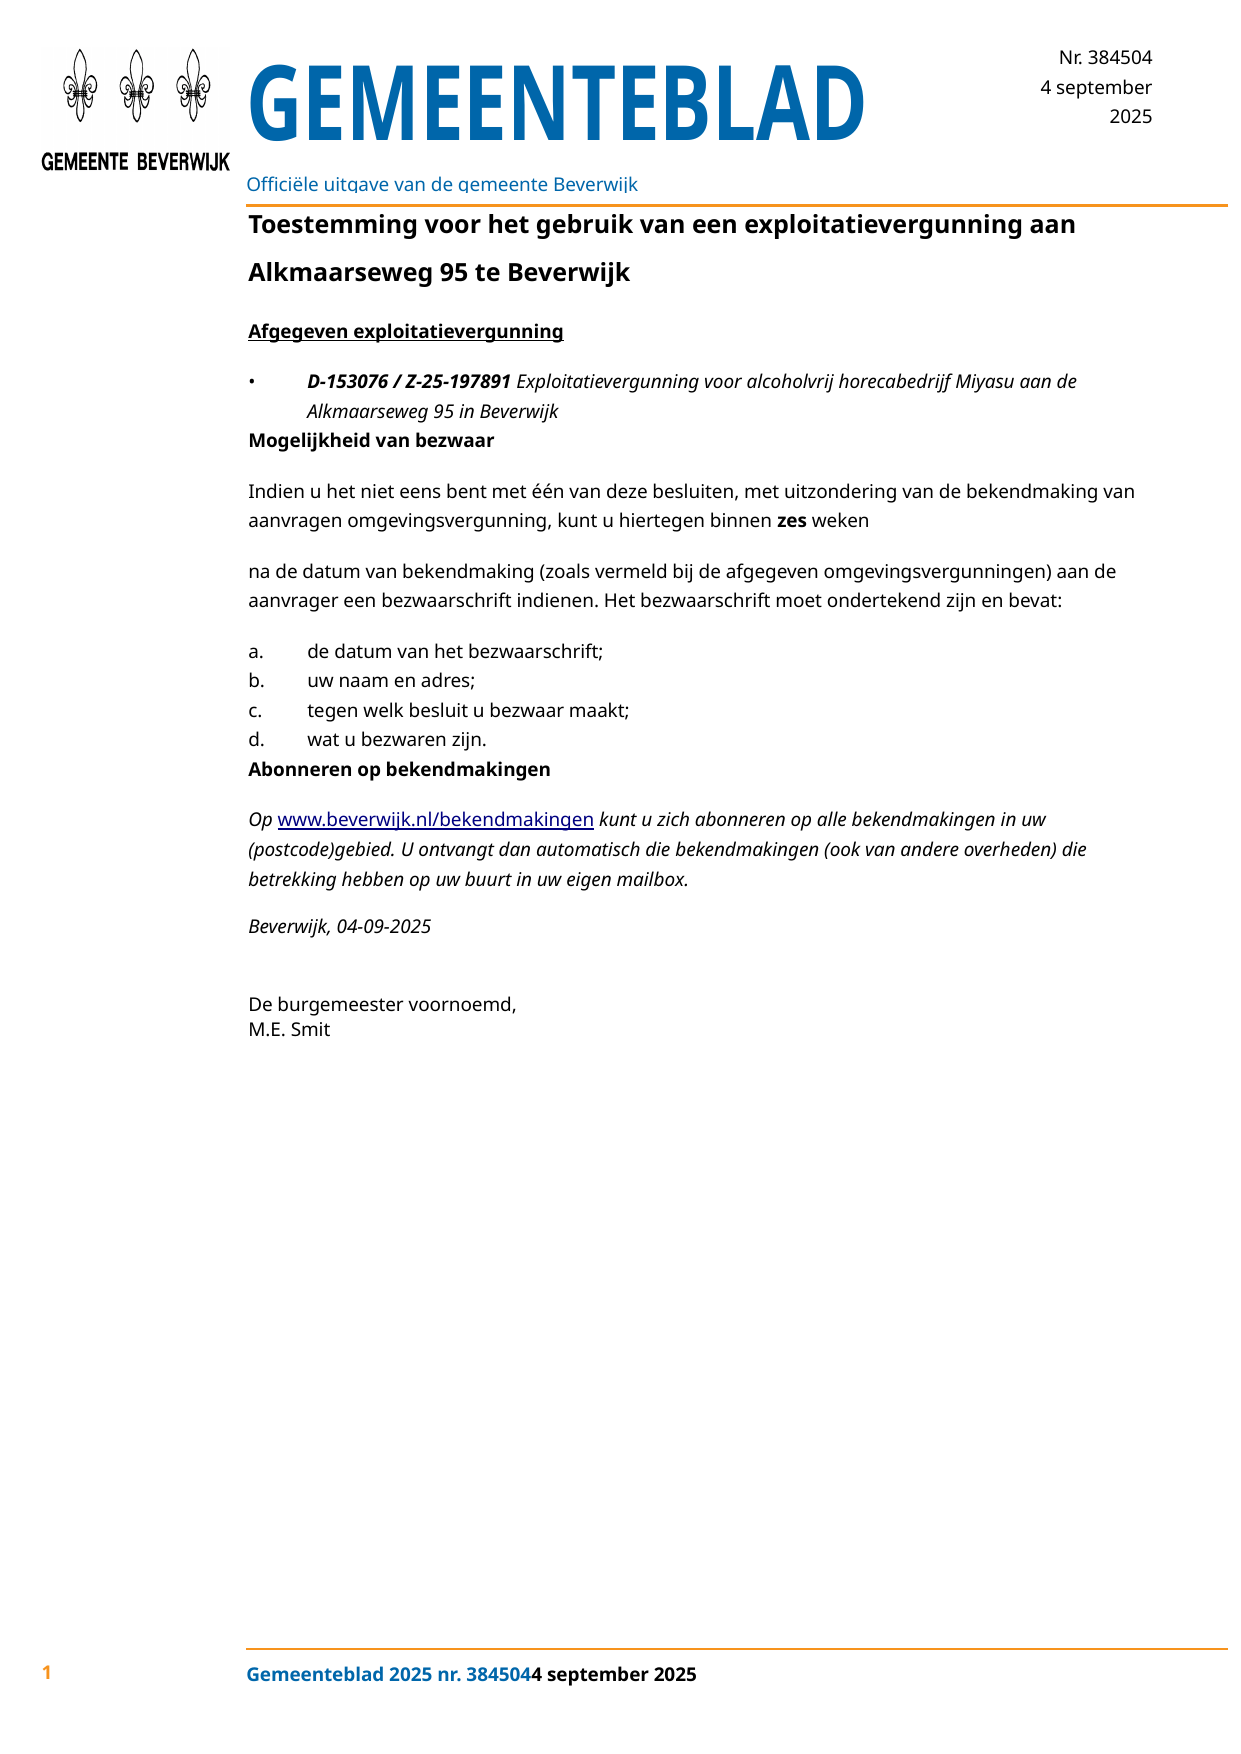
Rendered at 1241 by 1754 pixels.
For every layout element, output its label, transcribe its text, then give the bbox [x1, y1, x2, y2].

text Afgegeven exploitatievergunning [248, 318, 1152, 344]
list uw naam en adres; [248, 667, 1152, 693]
text Beverwijk, 04-09-2025 [248, 914, 1152, 939]
list wat u bezwaren zijn. [248, 727, 1152, 752]
text Indien u het niet eens bent met één van deze besluiten, met uitzondering van de bekendmaking van aanvragen omgevingsvergunning, kunt u hiertegen binnen zes weken [248, 478, 1152, 533]
list tegen welk besluit u bezwaar maakt; [248, 697, 1152, 723]
text De burgemeester voornoemd, [248, 991, 1152, 1017]
list D-153076 / Z-25-197891 Exploitatievergunning voor alcoholvrij horecabedrijf Miyasu aan de Alkmaarseweg 95 in Beverwijk [248, 368, 1152, 424]
text M.E. Smit [248, 1017, 1152, 1042]
picture [41, 47, 231, 172]
text Mogelijkheid van bezwaar [248, 427, 1152, 453]
text Abonneren op bekendmakingen [248, 756, 1152, 782]
text na de datum van bekendmaking (zoals vermeld bij de afgegeven omgevingsvergunningen) aan de aanvrager een bezwaarschrift indienen. Het bezwaarschrift moet ondertekend zijn en bevat: [248, 558, 1152, 613]
list de datum van het bezwaarschrift; [248, 638, 1152, 664]
text Op www.beverwijk.nl/bekendmakingen kunt u zich abonneren op alle bekendmakingen in uw (postcode)gebied. U ontvangt dan automatisch die bekendmakingen (ook van andere overheden) die betrekking hebben op uw buurt in uw eigen mailbox. [248, 807, 1152, 892]
text Toestemming voor het gebruik van een exploitatievergunning aan Alkmaarseweg 95 te Beverwijk [248, 207, 1152, 288]
